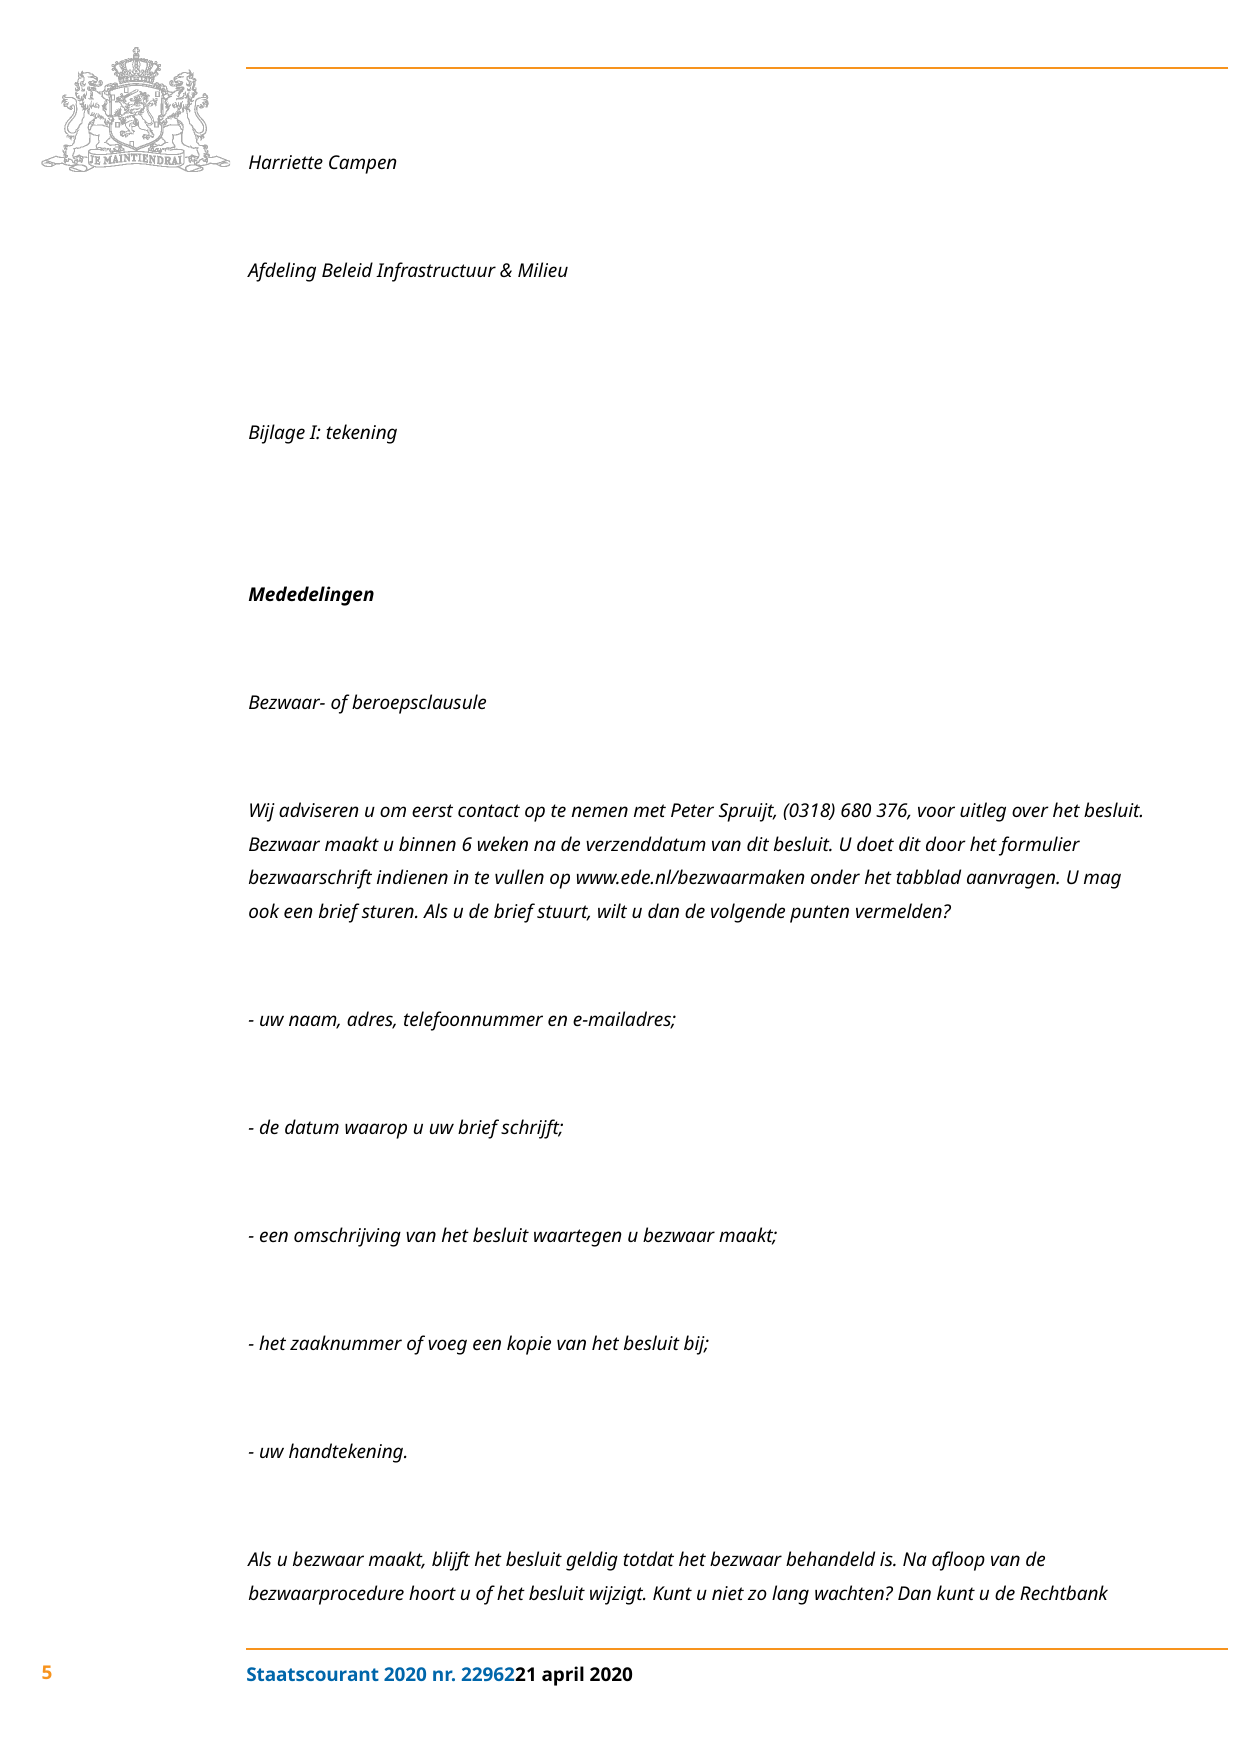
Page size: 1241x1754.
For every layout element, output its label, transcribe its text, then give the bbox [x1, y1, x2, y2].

text Bezwaar- of beroepsclausule [248, 689, 1152, 715]
text Als u bezwaar maakt, blijft het besluit geldig totdat het bezwaar behandeld is. Na afloop van de bezwaarprocedure hoort u of het besluit wijzigt. Kunt u niet zo lang wachten? Dan kunt u de Rechtbank [248, 1547, 1152, 1606]
text Wij adviseren u om eerst contact op te nemen met Peter Spruijt, (0318) 680 376, voor uitleg over het besluit. Bezwaar maakt u binnen 6 weken na de verzenddatum van dit besluit. U doet dit door het formulier bezwaarschrift indienen in te vullen op www.ede.nl/bezwaarmaken onder het tabblad aanvragen. U mag ook een brief sturen. Als u de brief stuurt, wilt u dan de volgende punten vermelden? [248, 798, 1152, 924]
text - een omschrijving van het besluit waartegen u bezwaar maakt; [248, 1222, 1152, 1248]
text Afdeling Beleid Infrastructuur & Milieu [248, 257, 1152, 283]
text Bijlage I: tekening [248, 419, 1152, 445]
text - het zaaknummer of voeg een kopie van het besluit bij; [248, 1330, 1152, 1356]
picture [41, 47, 231, 172]
text Mededelingen [248, 581, 1152, 607]
text - uw naam, adres, telefoonnummer en e-mailadres; [248, 1006, 1152, 1032]
text - de datum waarop u uw brief schrijft; [248, 1114, 1152, 1140]
text - uw handtekening. [248, 1438, 1152, 1464]
text Harriette Campen [248, 149, 1152, 174]
